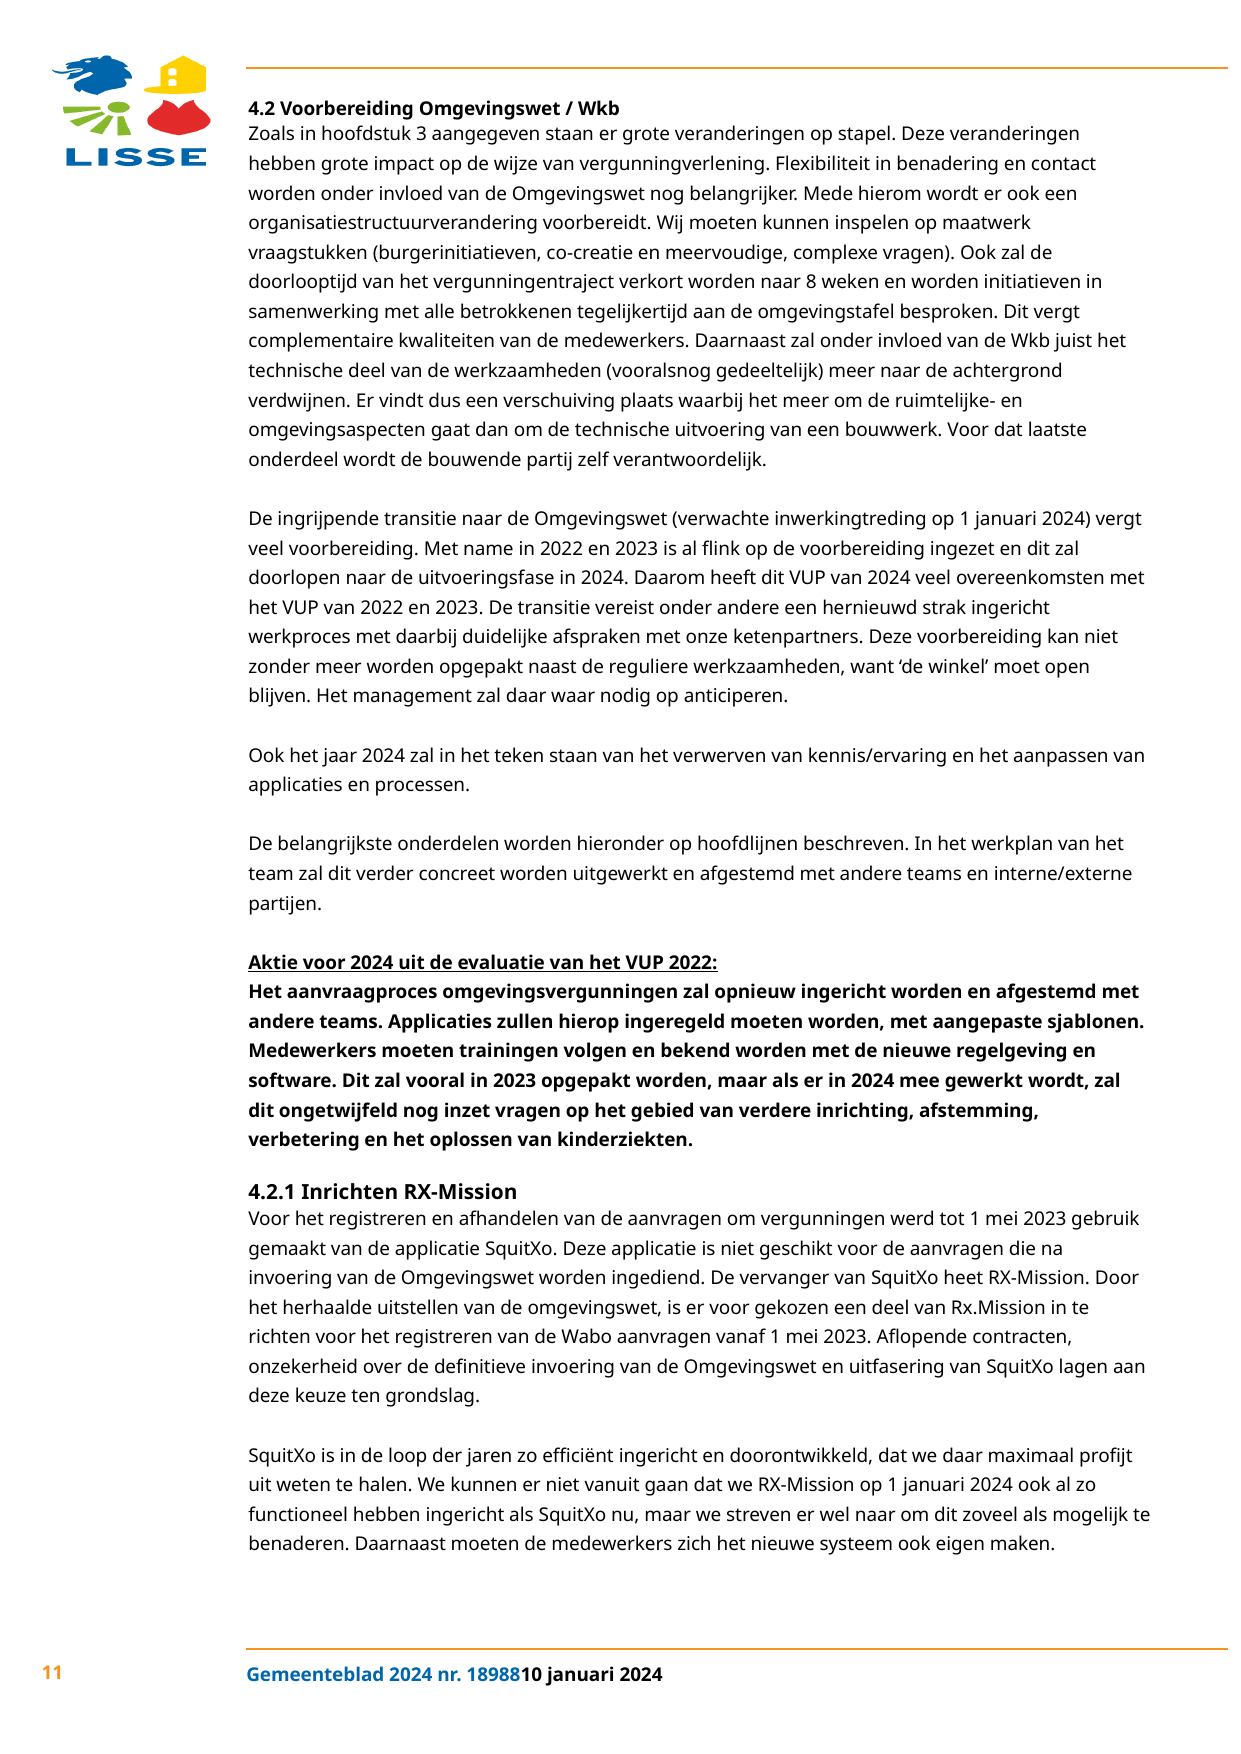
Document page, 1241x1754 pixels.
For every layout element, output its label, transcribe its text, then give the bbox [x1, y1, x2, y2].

text Aktie voor 2024 uit de evaluatie van het VUP 2022: [248, 949, 1152, 974]
text 4.2 Voorbereiding Omgevingswet / Wkb [248, 95, 1152, 121]
text De belangrijkste onderdelen worden hieronder op hoofdlijnen beschreven. In het werkplan van het team zal dit verder concreet worden uitgewerkt en afgestemd met andere teams en interne/externe partijen. [248, 831, 1152, 915]
text 4.2.1 Inrichten RX-Mission [248, 1177, 1152, 1205]
text De ingrijpende transitie naar de Omgevingswet (verwachte inwerkingtreding op 1 januari 2024) vergt veel voorbereiding. Met name in 2022 en 2023 is al flink op de voorbereiding ingezet en dit zal doorlopen naar de uitvoeringsfase in 2024. Daarom heeft dit VUP van 2024 veel overeenkomsten met het VUP van 2022 en 2023. De transitie vereist onder andere een hernieuwd strak ingericht werkproces met daarbij duidelijke afspraken met onze ketenpartners. Deze voorbereiding kan niet zonder meer worden opgepakt naast de reguliere werkzaamheden, want ‘de winkel’ moet open blijven. Het management zal daar waar nodig op anticiperen. [248, 505, 1152, 708]
text Zoals in hoofdstuk 3 aangegeven staan er grote veranderingen op stapel. Deze veranderingen hebben grote impact op de wijze van vergunningverlening. Flexibiliteit in benadering en contact worden onder invloed van de Omgevingswet nog belangrijker. Mede hierom wordt er ook een organisatiestructuurverandering voorbereidt. Wij moeten kunnen inspelen op maatwerk vraagstukken (burgerinitiatieven, co-creatie en meervoudige, complexe vragen). Ook zal de doorlooptijd van het vergunningentraject verkort worden naar 8 weken en worden initiatieven in samenwerking met alle betrokkenen tegelijkertijd aan de omgevingstafel besproken. Dit vergt complementaire kwaliteiten van de medewerkers. Daarnaast zal onder invloed van de Wkb juist het technische deel van de werkzaamheden (vooralsnog gedeeltelijk) meer naar de achtergrond verdwijnen. Er vindt dus een verschuiving plaats waarbij het meer om de ruimtelijke- en omgevingsaspecten gaat dan om de technische uitvoering van een bouwwerk. Voor dat laatste onderdeel wordt de bouwende partij zelf verantwoordelijk. [248, 121, 1152, 472]
text Ook het jaar 2024 zal in het teken staan van het verwerven van kennis/ervaring en het aanpassen van applicaties en processen. [248, 742, 1152, 797]
text Voor het registreren en afhandelen van de aanvragen om vergunningen werd tot 1 mei 2023 gebruik gemaakt van de applicatie SquitXo. Deze applicatie is niet geschikt voor de aanvragen die na invoering van de Omgevingswet worden ingediend. De vervanger van SquitXo heet RX-Mission. Door het herhaalde uitstellen van de omgevingswet, is er voor gekozen een deel van Rx.Mission in te richten voor het registreren van de Wabo aanvragen vanaf 1 mei 2023. Aflopende contracten, onzekerheid over de definitieve invoering van de Omgevingswet en uitfasering van SquitXo lagen aan deze keuze ten grondslag. [248, 1205, 1152, 1408]
picture [41, 47, 231, 172]
text SquitXo is in de loop der jaren zo efficiënt ingericht en doorontwikkeld, dat we daar maximaal profijt uit weten te halen. We kunnen er niet vanuit gaan dat we RX-Mission op 1 januari 2024 ook al zo functioneel hebben ingericht als SquitXo nu, maar we streven er wel naar om dit zoveel als mogelijk te benaderen. Daarnaast moeten de medewerkers zich het nieuwe systeem ook eigen maken. [248, 1442, 1152, 1556]
text Het aanvraagproces omgevingsvergunningen zal opnieuw ingericht worden en afgestemd met andere teams. Applicaties zullen hierop ingeregeld moeten worden, met aangepaste sjablonen. Medewerkers moeten trainingen volgen en bekend worden met de nieuwe regelgeving en software. Dit zal vooral in 2023 opgepakt worden, maar als er in 2024 mee gewerkt wordt, zal dit ongetwijfeld nog inzet vragen op het gebied van verdere inrichting, afstemming, verbetering en het oplossen van kinderziekten. [248, 978, 1152, 1152]
